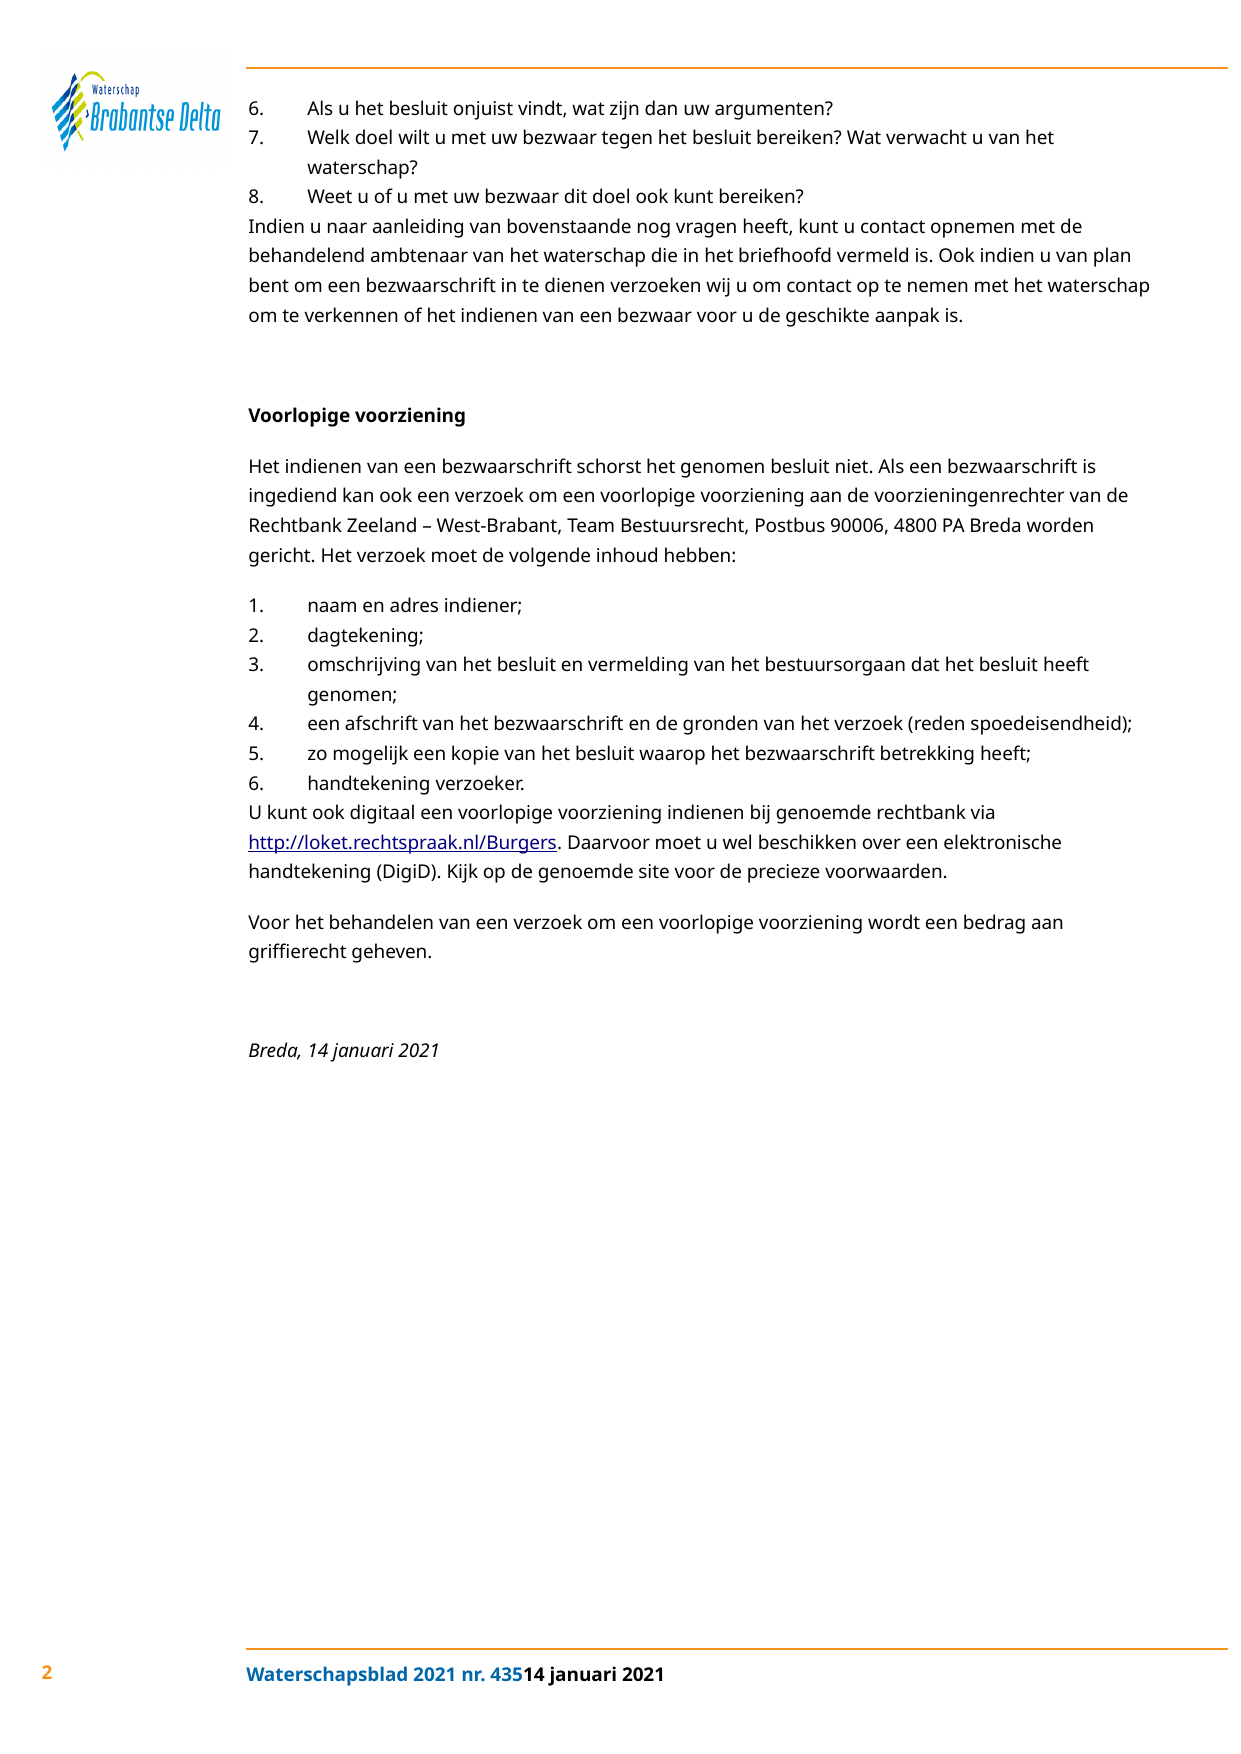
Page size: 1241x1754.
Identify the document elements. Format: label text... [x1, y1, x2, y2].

text Voor het behandelen van een verzoek om een voorlopige voorziening wordt een bedrag aan griffierecht geheven. [248, 909, 1152, 964]
list Als u het besluit onjuist vindt, wat zijn dan uw argumenten? [248, 95, 1152, 121]
list handtekening verzoeker. [248, 770, 1152, 796]
picture [41, 47, 231, 172]
text Voorlopige voorziening [248, 403, 1152, 428]
text U kunt ook digitaal een voorlopige voorziening indienen bij genoemde rechtbank via http://loket.rechtspraak.nl/Burgers. Daarvoor moet u wel beschikken over een elektronische handtekening (DigiD). Kijk op de genoemde site voor de precieze voorwaarden. [248, 799, 1152, 884]
text Het indienen van een bezwaarschrift schorst het genomen besluit niet. Als een bezwaarschrift is ingediend kan ook een verzoek om een voorlopige voorziening aan de voorzieningenrechter van de Rechtbank Zeeland – West-Brabant, Team Bestuursrecht, Postbus 90006, 4800 PA Breda worden gericht. Het verzoek moet de volgende inhoud hebben: [248, 453, 1152, 568]
list omschrijving van het besluit en vermelding van het bestuursorgaan dat het besluit heeft genomen; [248, 651, 1152, 707]
list een afschrift van het bezwaarschrift en de gronden van het verzoek (reden spoedeisendheid); [248, 711, 1152, 736]
list dagtekening; [248, 622, 1152, 648]
text Breda, 14 januari 2021 [248, 1037, 1152, 1062]
text Indien u naar aanleiding van bovenstaande nog vragen heeft, kunt u contact opnemen met de behandelend ambtenaar van het waterschap die in het briefhoofd vermeld is. Ook indien u van plan bent om een bezwaarschrift in te dienen verzoeken wij u om contact op te nemen met het waterschap om te verkennen of het indienen van een bezwaar voor u de geschikte aanpak is. [248, 213, 1152, 328]
list Welk doel wilt u met uw bezwaar tegen het besluit bereiken? Wat verwacht u van het waterschap? [248, 124, 1152, 180]
list naam en adres indiener; [248, 592, 1152, 618]
list Weet u of u met uw bezwaar dit doel ook kunt bereiken? [248, 183, 1152, 209]
list zo mogelijk een kopie van het besluit waarop het bezwaarschrift betrekking heeft; [248, 740, 1152, 766]
